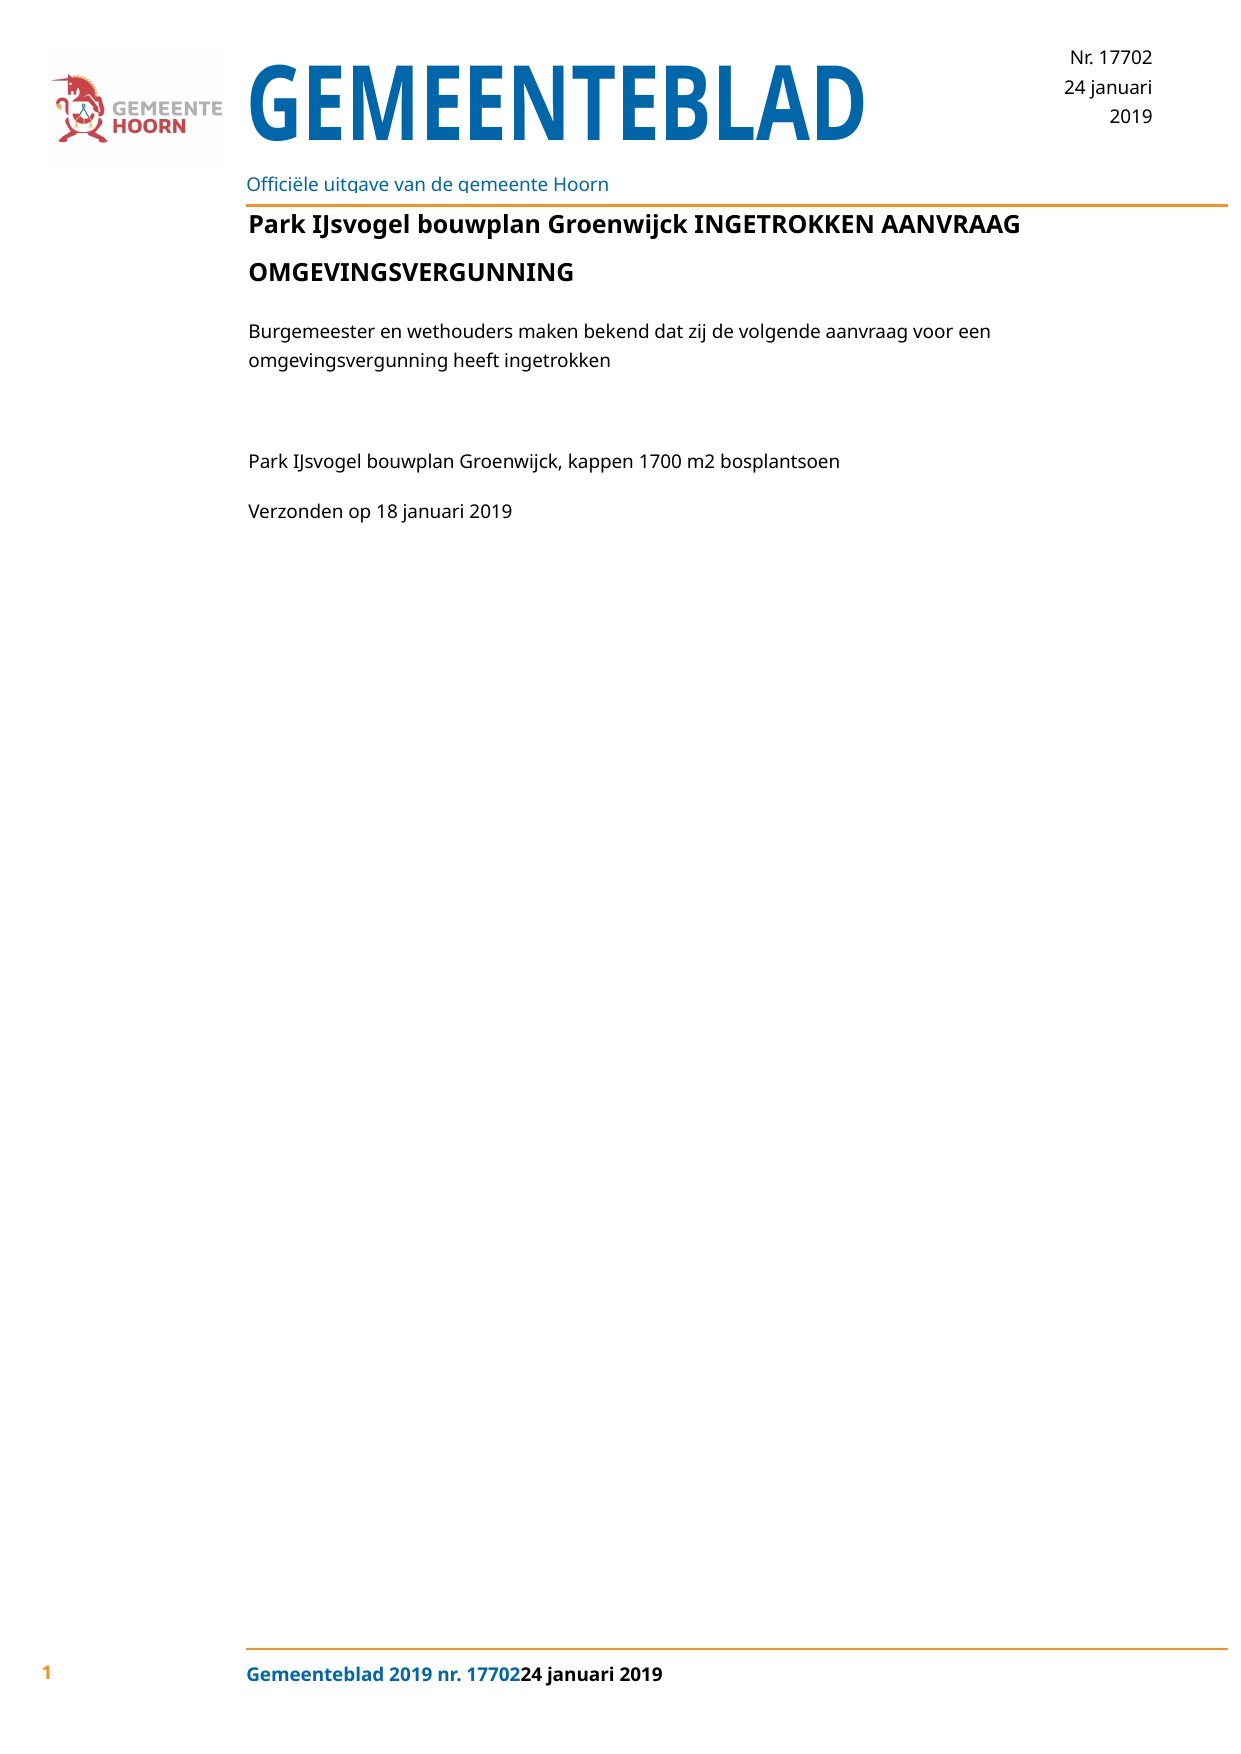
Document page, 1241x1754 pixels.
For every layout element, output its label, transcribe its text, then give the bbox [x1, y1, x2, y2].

text Park IJsvogel bouwplan Groenwijck, kappen 1700 m2 bosplantsoen [248, 448, 1152, 474]
text Park IJsvogel bouwplan Groenwijck INGETROKKEN AANVRAAG OMGEVINGSVERGUNNING [248, 207, 1152, 288]
picture [41, 47, 231, 172]
text Burgemeester en wethouders maken bekend dat zij de volgende aanvraag voor een omgevingsvergunning heeft ingetrokken [248, 318, 1152, 373]
text Verzonden op 18 januari 2019 [248, 499, 1152, 524]
